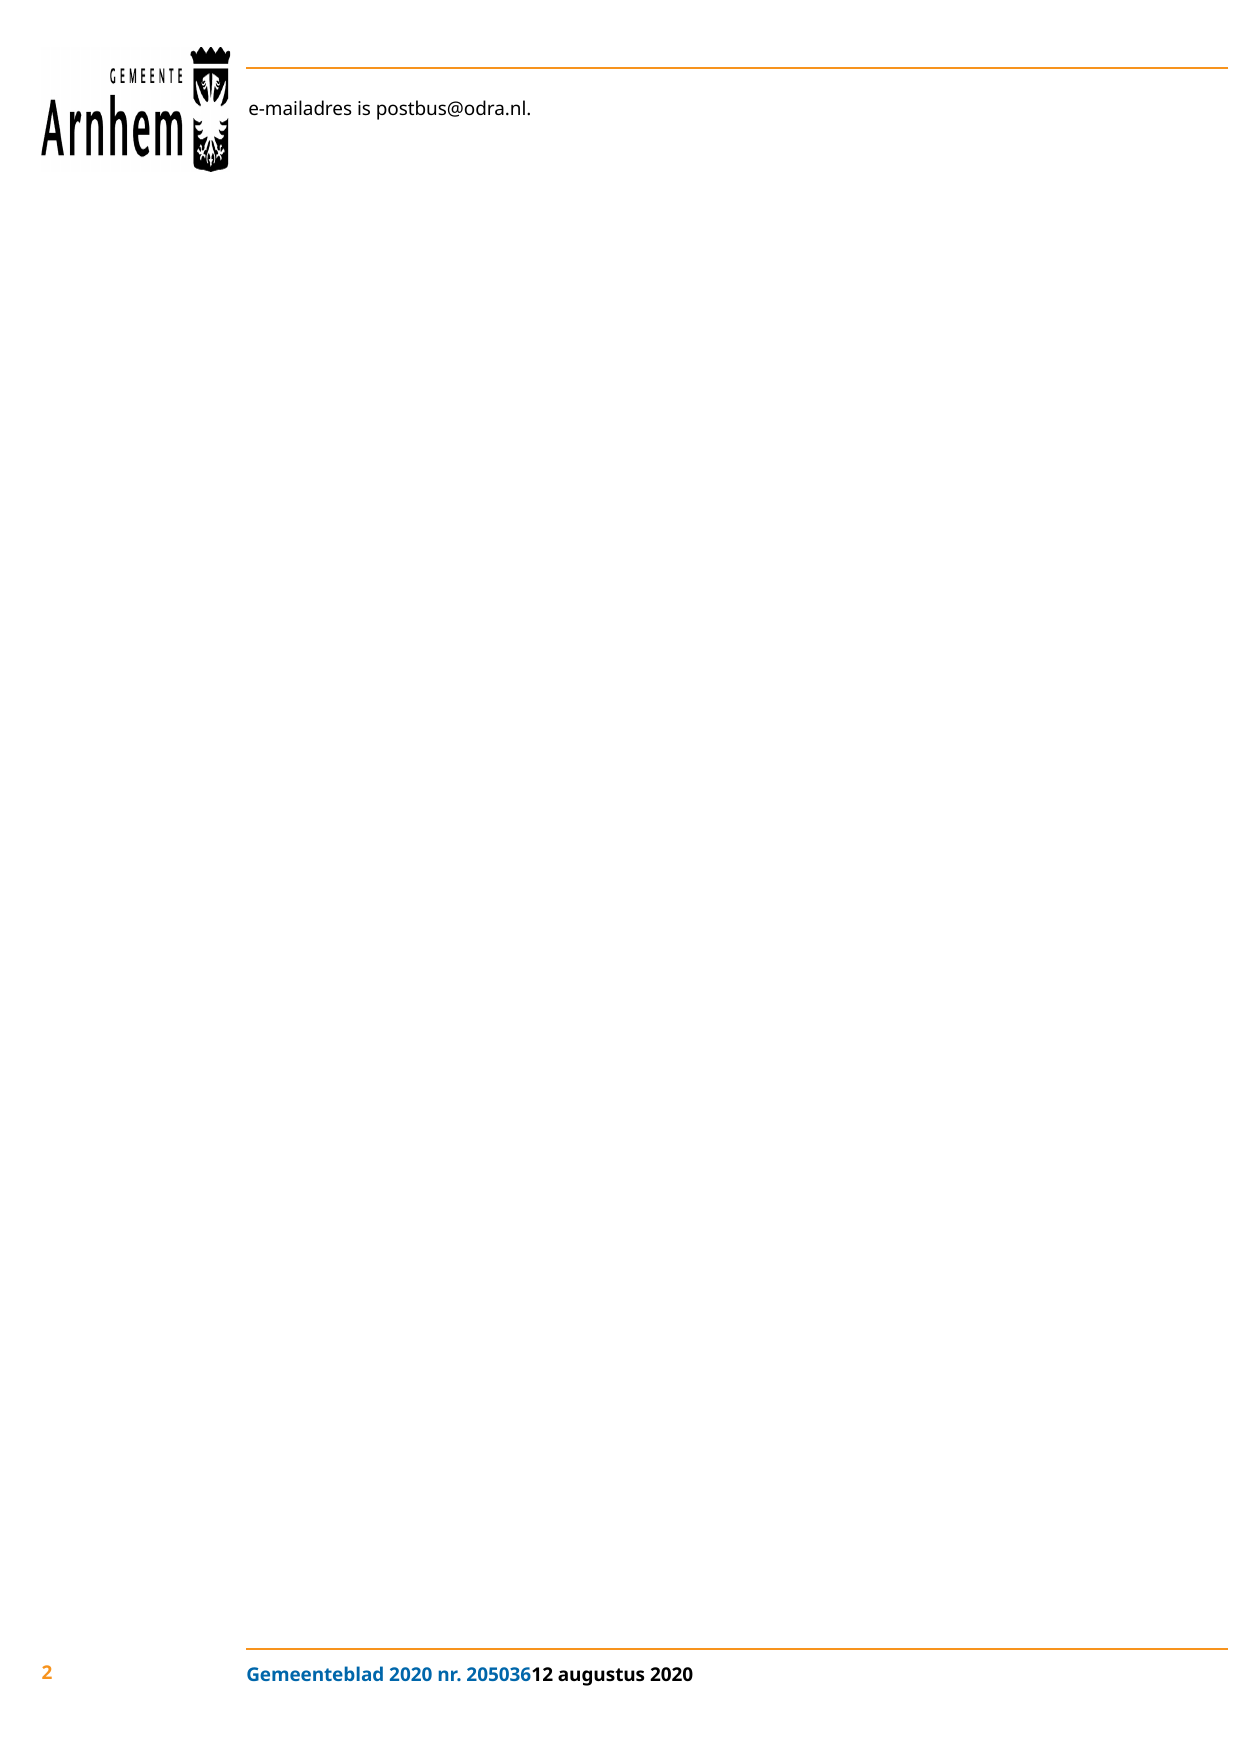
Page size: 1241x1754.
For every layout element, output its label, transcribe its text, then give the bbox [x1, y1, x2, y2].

text e-mailadres is postbus@odra.nl. [248, 95, 1152, 121]
picture [41, 47, 231, 172]
